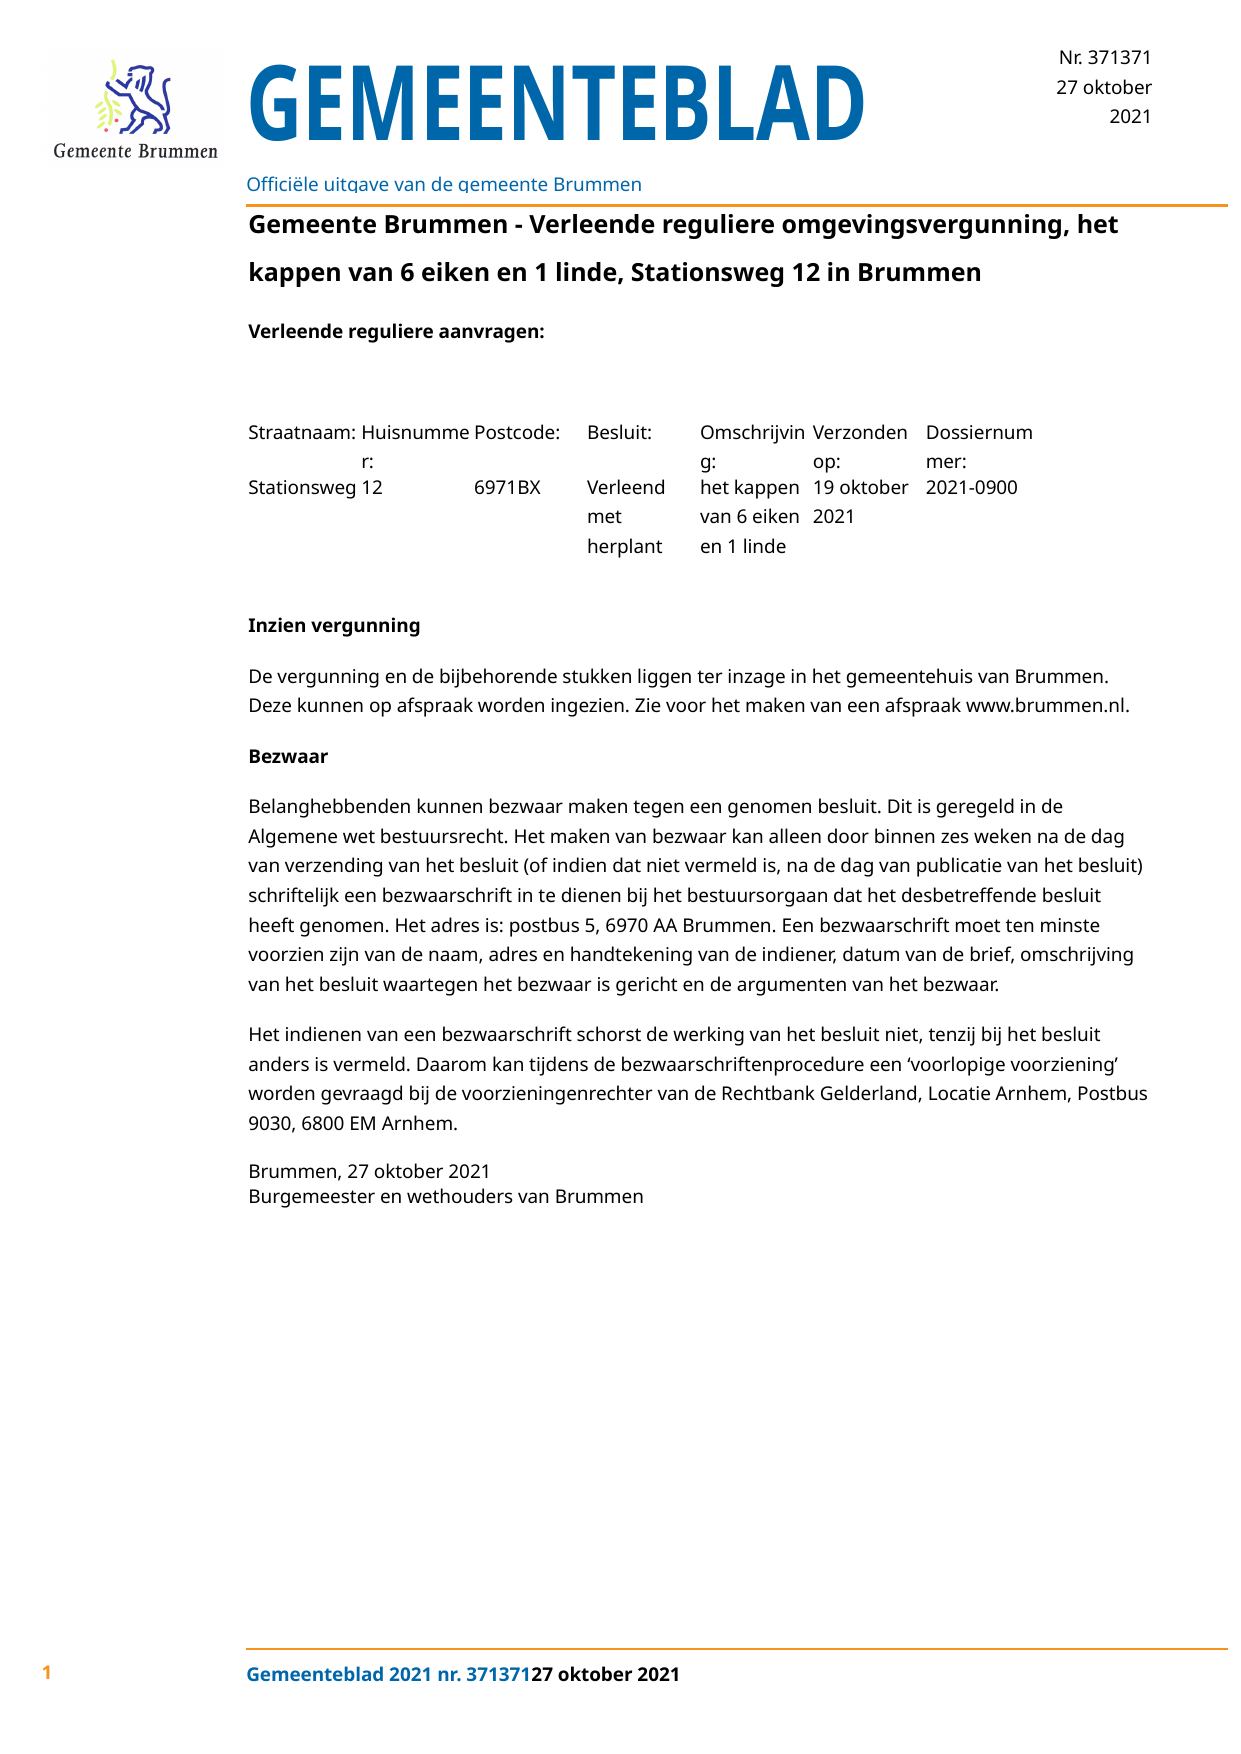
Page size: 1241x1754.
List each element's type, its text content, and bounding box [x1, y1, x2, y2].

text Brummen, 27 oktober 2021 [248, 1158, 1152, 1184]
table_header Verzonden op: [813, 419, 926, 474]
table_header Huisnummer: [361, 419, 474, 474]
text Inzien vergunning [248, 613, 1152, 638]
text De vergunning en de bijbehorende stukken liggen ter inzage in het gemeentehuis van Brummen. Deze kunnen op afspraak worden ingezien. Zie voor het maken van een afspraak www.brummen.nl. [248, 663, 1152, 718]
table_cell Stationsweg [248, 474, 361, 559]
table_cell 2021-0900 [926, 474, 1038, 559]
text Verleende reguliere aanvragen: [248, 318, 1152, 344]
table_header Postcode: [474, 419, 587, 474]
text Bezwaar [248, 743, 1152, 769]
table_header Besluit: [587, 419, 700, 474]
table_header [1039, 419, 1152, 474]
text Burgemeester en wethouders van Brummen [248, 1184, 1152, 1209]
table_header Omschrijving: [700, 419, 813, 474]
table_cell Verleend met herplant [587, 474, 700, 559]
text Het indienen van een bezwaarschrift schorst de werking van het besluit niet, tenzij bij het besluit anders is vermeld. Daarom kan tijdens de bezwaarschriftenprocedure een ‘voorlopige voorziening’ worden gevraagd bij de voorzieningenrechter van de Rechtbank Gelderland, Locatie Arnhem, Postbus 9030, 6800 EM Arnhem. [248, 1021, 1152, 1136]
table_header Straatnaam: [248, 419, 361, 474]
table_cell 12 [361, 474, 474, 559]
table_cell 19 oktober 2021 [813, 474, 926, 559]
picture [41, 47, 231, 172]
text Gemeente Brummen - Verleende reguliere omgevingsvergunning, het kappen van 6 eiken en 1 linde, Stationsweg 12 in Brummen [248, 207, 1152, 288]
table_cell 6971BX [474, 474, 587, 559]
table_cell het kappen van 6 eiken en 1 linde [700, 474, 813, 559]
text Belanghebbenden kunnen bezwaar maken tegen een genomen besluit. Dit is geregeld in de Algemene wet bestuursrecht. Het maken van bezwaar kan alleen door binnen zes weken na de dag van verzending van het besluit (of indien dat niet vermeld is, na de dag van publicatie van het besluit) schriftelijk een bezwaarschrift in te dienen bij het bestuursorgaan dat het desbetreffende besluit heeft genomen. Het adres is: postbus 5, 6970 AA Brummen. Een bezwaarschrift moet ten minste voorzien zijn van de naam, adres en handtekening van de indiener, datum van de brief, omschrijving van het besluit waartegen het bezwaar is gericht en de argumenten van het bezwaar. [248, 793, 1152, 997]
table_header Dossiernummer: [926, 419, 1038, 474]
table_cell [1039, 474, 1152, 559]
